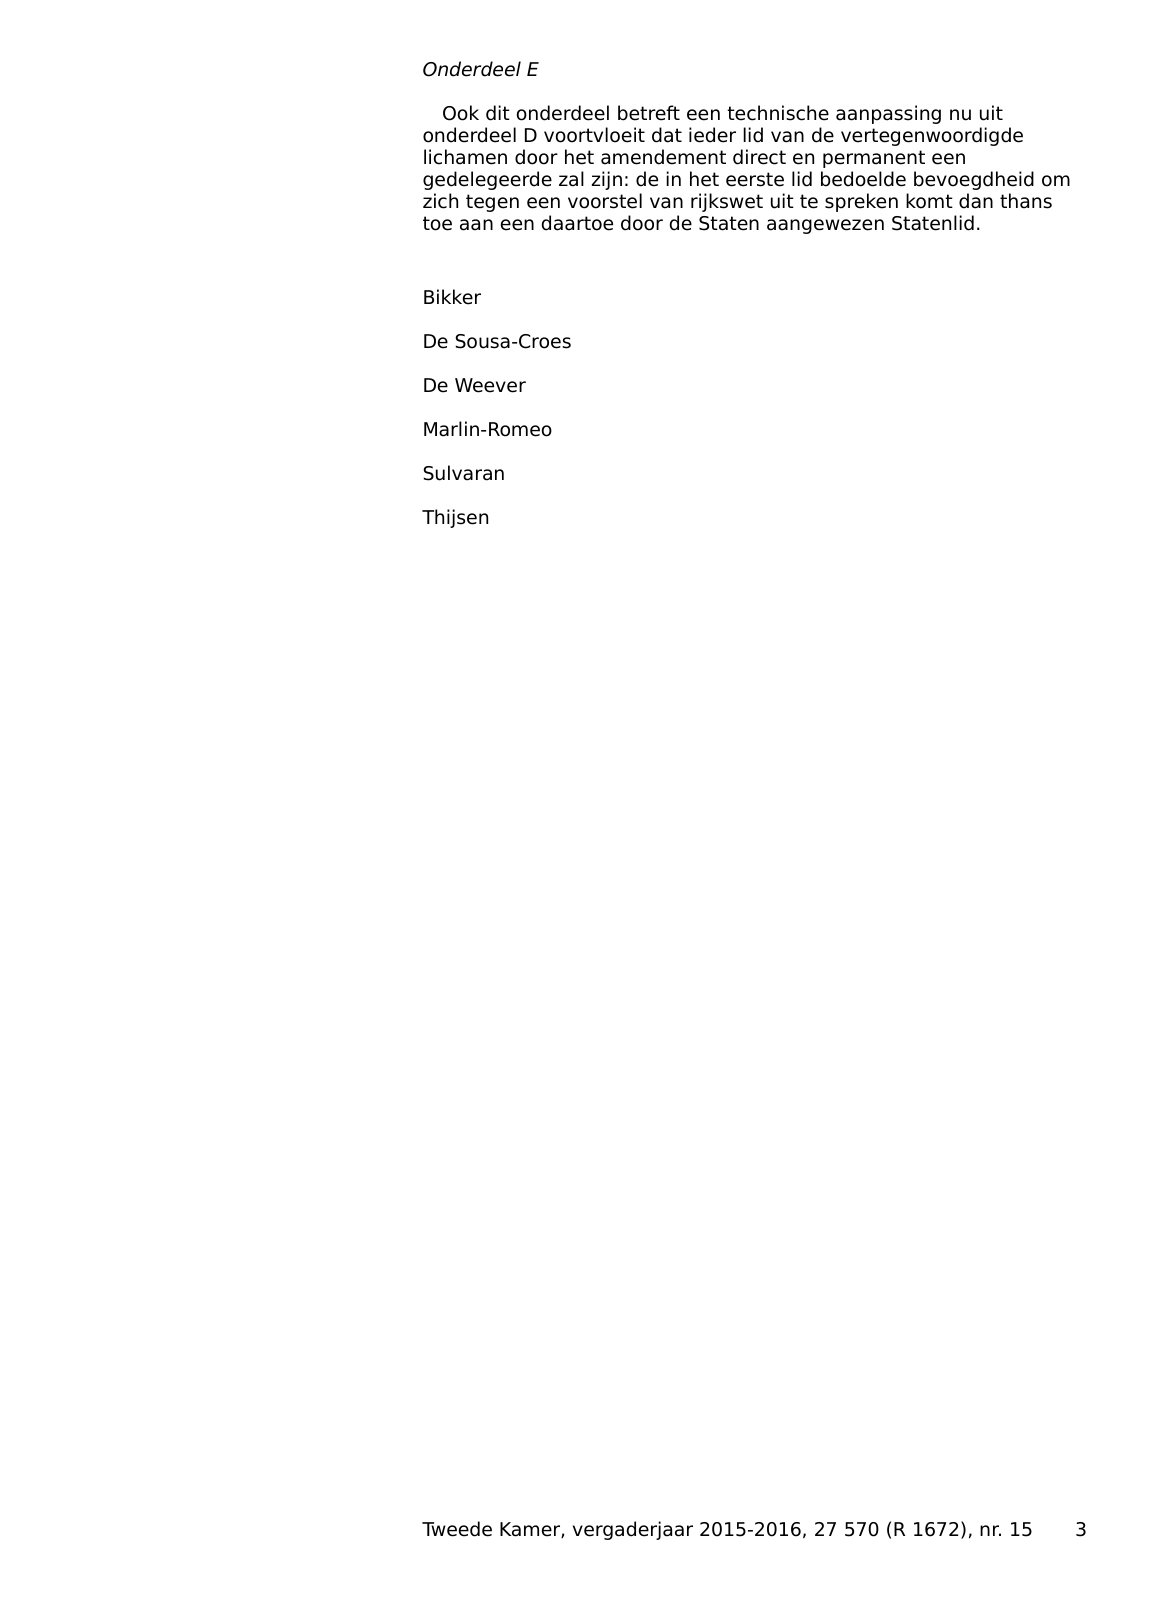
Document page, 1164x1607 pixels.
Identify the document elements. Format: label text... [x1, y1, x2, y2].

text Bikker De Sousa-Croes De Weever Marlin-Romeo Sulvaran Thijsen [422, 265, 1087, 529]
subtitle Onderdeel E [422, 59, 1087, 81]
text Ook dit onderdeel betreft een technische aanpassing nu uit onderdeel D voortvloeit dat ieder lid van de vertegenwoordigde lichamen door het amendement direct en permanent een gedelegeerde zal zijn: de in het eerste lid bedoelde bevoegdheid om zich tegen een voorstel van rijkswet uit te spreken komt dan thans toe aan een daartoe door de Staten aangewezen Statenlid. [422, 103, 1087, 235]
